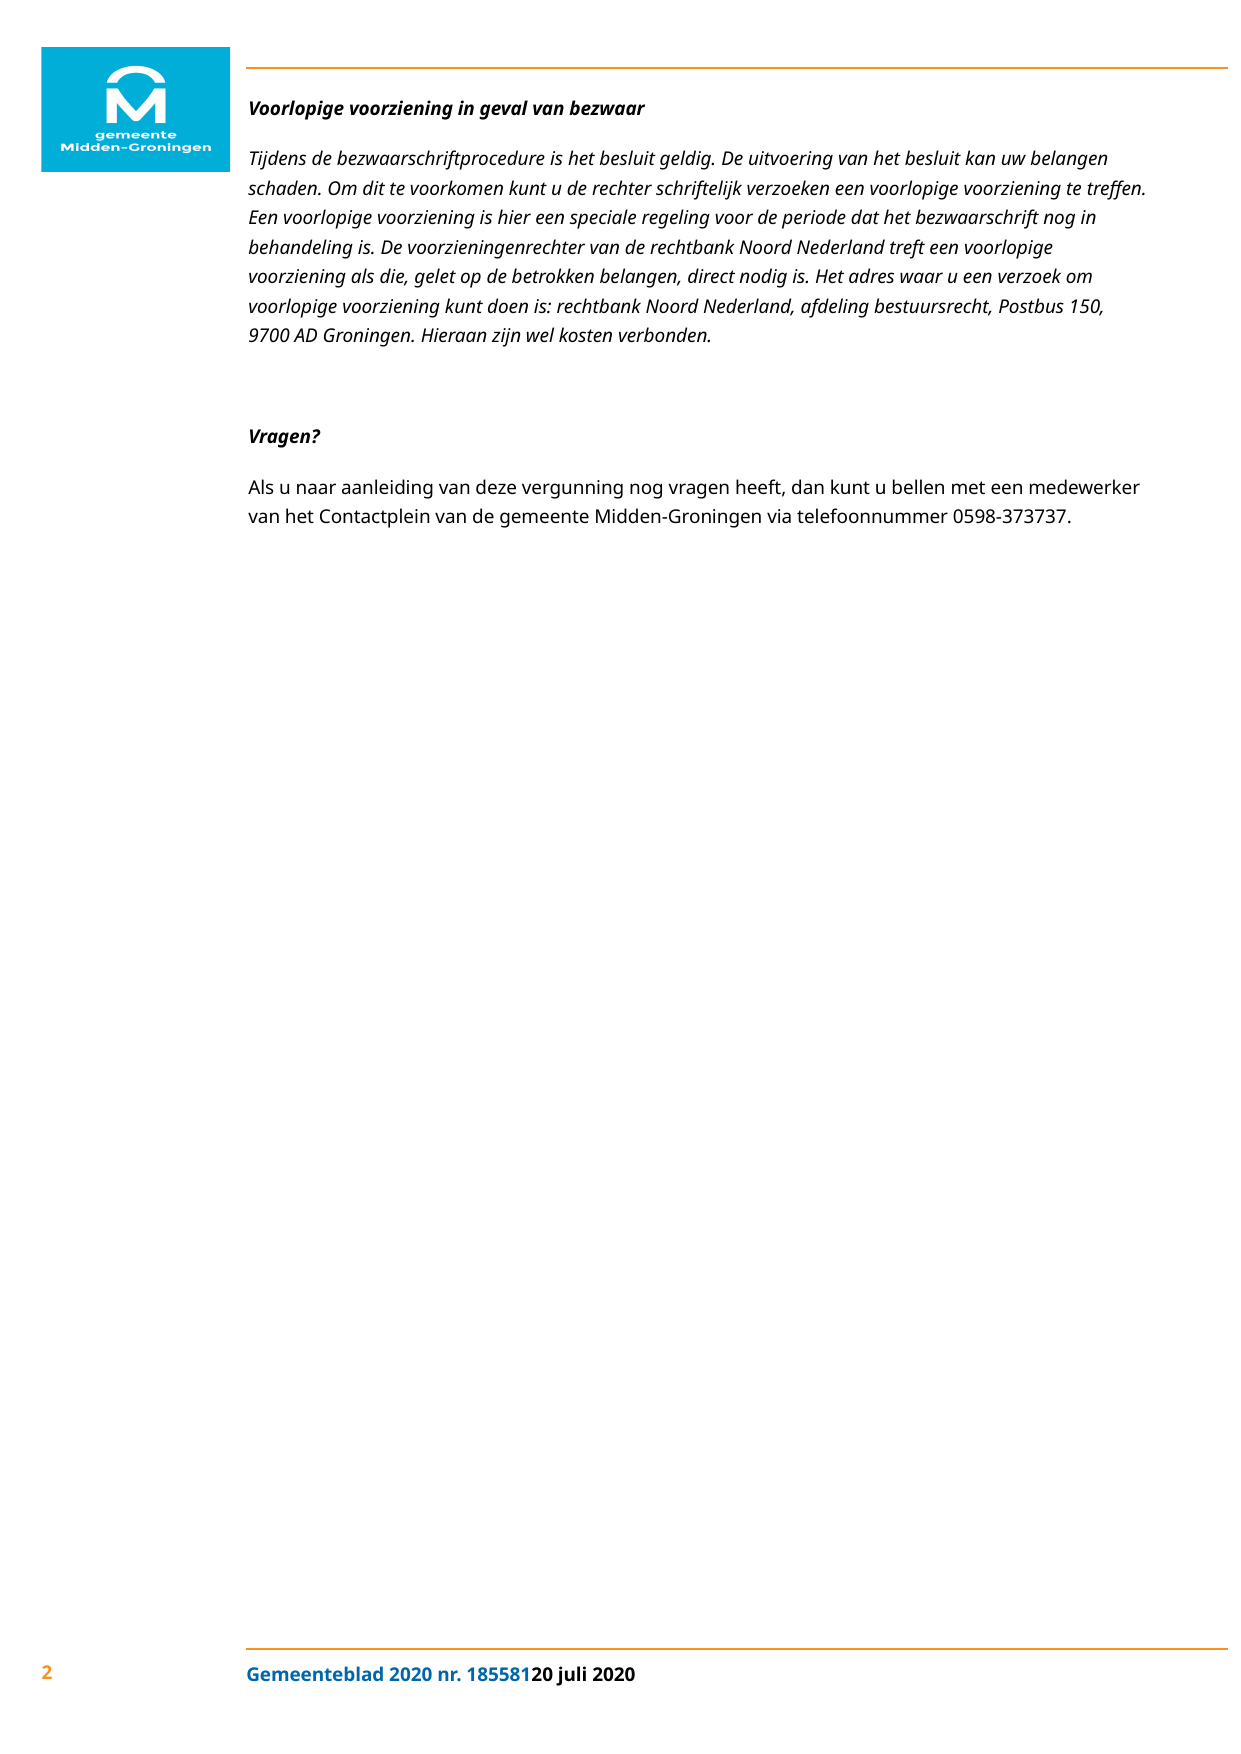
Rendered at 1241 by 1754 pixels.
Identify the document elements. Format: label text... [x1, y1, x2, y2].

text Vragen? [248, 423, 1152, 449]
picture [107, 89, 165, 122]
text Voorlopige voorziening in geval van bezwaar [248, 95, 1152, 121]
picture [184, 146, 190, 153]
picture [108, 66, 164, 82]
text Tijdens de bezwaarschriftprocedure is het besluit geldig. De uitvoering van het besluit kan uw belangen schaden. Om dit te voorkomen kunt u de rechter schriftelijk verzoeken een voorlopige voorziening te treffen. Een voorlopige voorziening is hier een speciale regeling voor de periode dat het bezwaarschrift nog in behandeling is. De voorzieningenrechter van de rechtbank Noord Nederland treft een voorlopige voorziening als die, gelet op de betrokken belangen, direct nodig is. Het adres waar u een verzoek om voorlopige voorziening kunt doen is: rechtbank Noord Nederland, afdeling bestuursrecht, Postbus 150, 9700 AD Groningen. Hieraan zijn wel kosten verbonden. [248, 145, 1152, 348]
text Als u naar aanleiding van deze vergunning nog vragen heeft, dan kunt u bellen met een medewerker van het Contactplein van de gemeente Midden-Groningen via telefoonnummer 0598-373737. [248, 474, 1152, 529]
